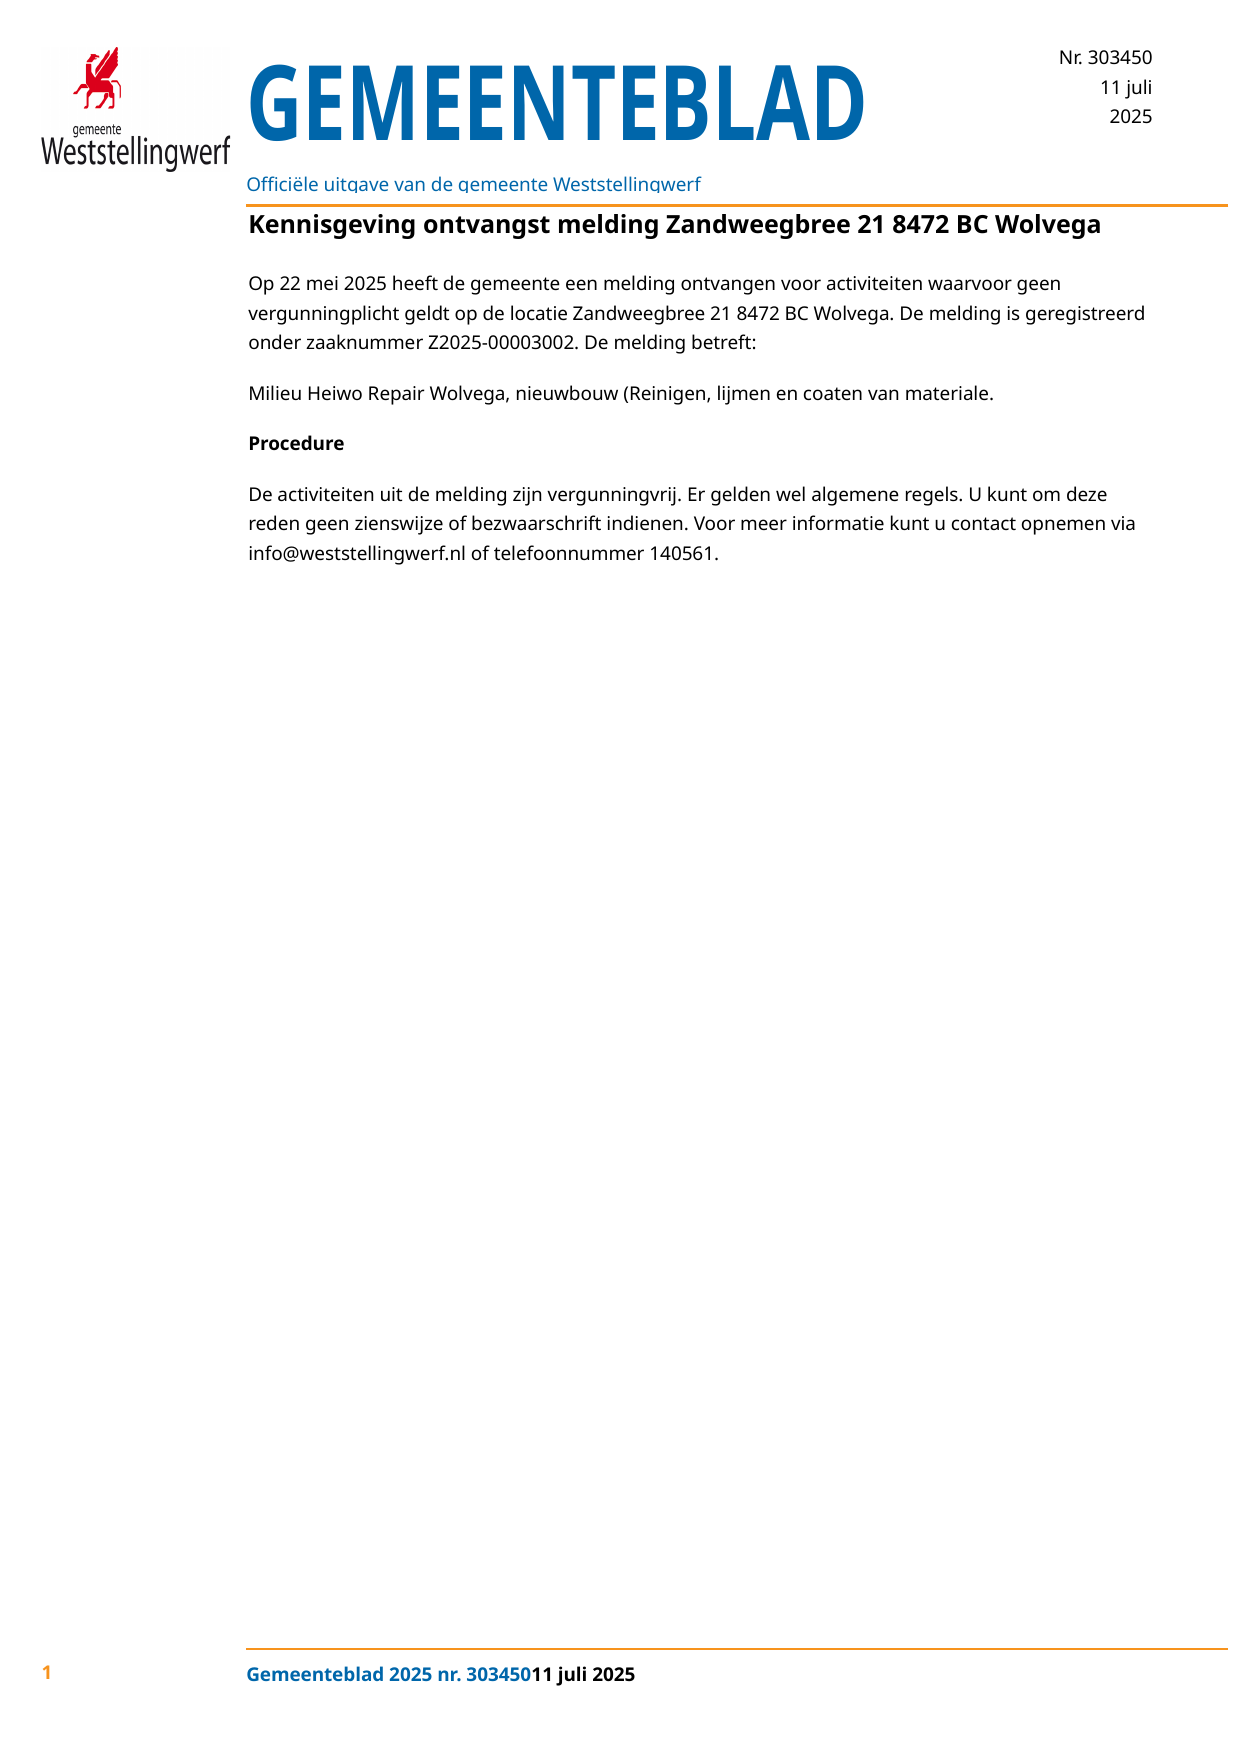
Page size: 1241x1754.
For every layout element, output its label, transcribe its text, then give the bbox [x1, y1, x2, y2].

text De activiteiten uit de melding zijn vergunningvrij. Er gelden wel algemene regels. U kunt om deze reden geen zienswijze of bezwaarschrift indienen. Voor meer informatie kunt u contact opnemen via info@weststellingwerf.nl of telefoonnummer 140561. [248, 481, 1152, 566]
picture [41, 47, 231, 172]
text Op 22 mei 2025 heeft de gemeente een melding ontvangen voor activiteiten waarvoor geen vergunningplicht geldt op de locatie Zandweegbree 21 8472 BC Wolvega. De melding is geregistreerd onder zaaknummer Z2025-00003002. De melding betreft: [248, 270, 1152, 355]
text Kennisgeving ontvangst melding Zandweegbree 21 8472 BC Wolvega [248, 207, 1152, 241]
text Procedure [248, 430, 1152, 456]
text Milieu Heiwo Repair Wolvega, nieuwbouw (Reinigen, lijmen en coaten van materiale. [248, 380, 1152, 406]
